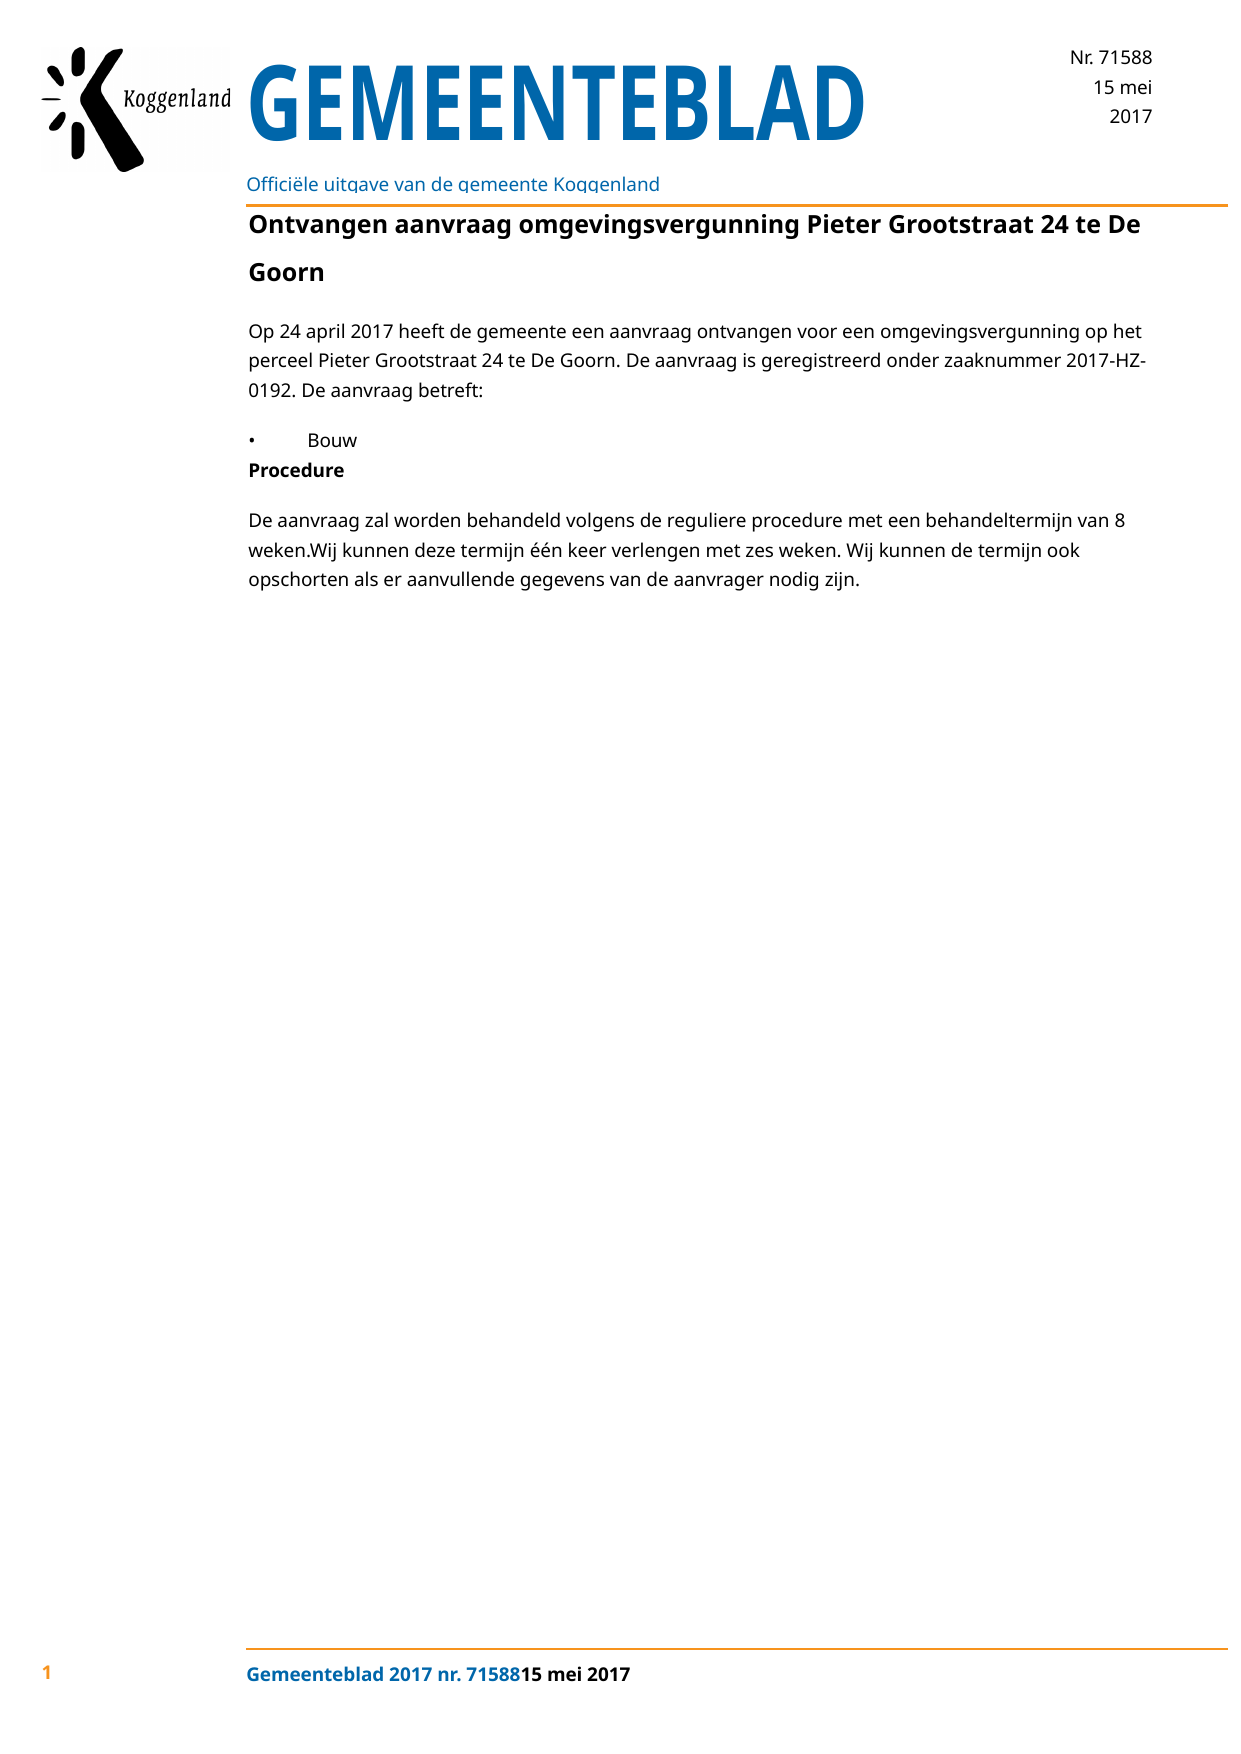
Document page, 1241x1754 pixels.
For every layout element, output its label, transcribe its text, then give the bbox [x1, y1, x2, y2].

picture [41, 47, 231, 172]
list Bouw [248, 427, 1152, 453]
text Procedure [248, 457, 1152, 483]
text De aanvraag zal worden behandeld volgens de reguliere procedure met een behandeltermijn van 8 weken.Wij kunnen deze termijn één keer verlengen met zes weken. Wij kunnen de termijn ook opschorten als er aanvullende gegevens van de aanvrager nodig zijn. [248, 507, 1152, 592]
text Ontvangen aanvraag omgevingsvergunning Pieter Grootstraat 24 te De Goorn [248, 207, 1152, 288]
text Op 24 april 2017 heeft de gemeente een aanvraag ontvangen voor een omgevingsvergunning op het perceel Pieter Grootstraat 24 te De Goorn. De aanvraag is geregistreerd onder zaaknummer 2017-HZ-0192. De aanvraag betreft: [248, 318, 1152, 403]
